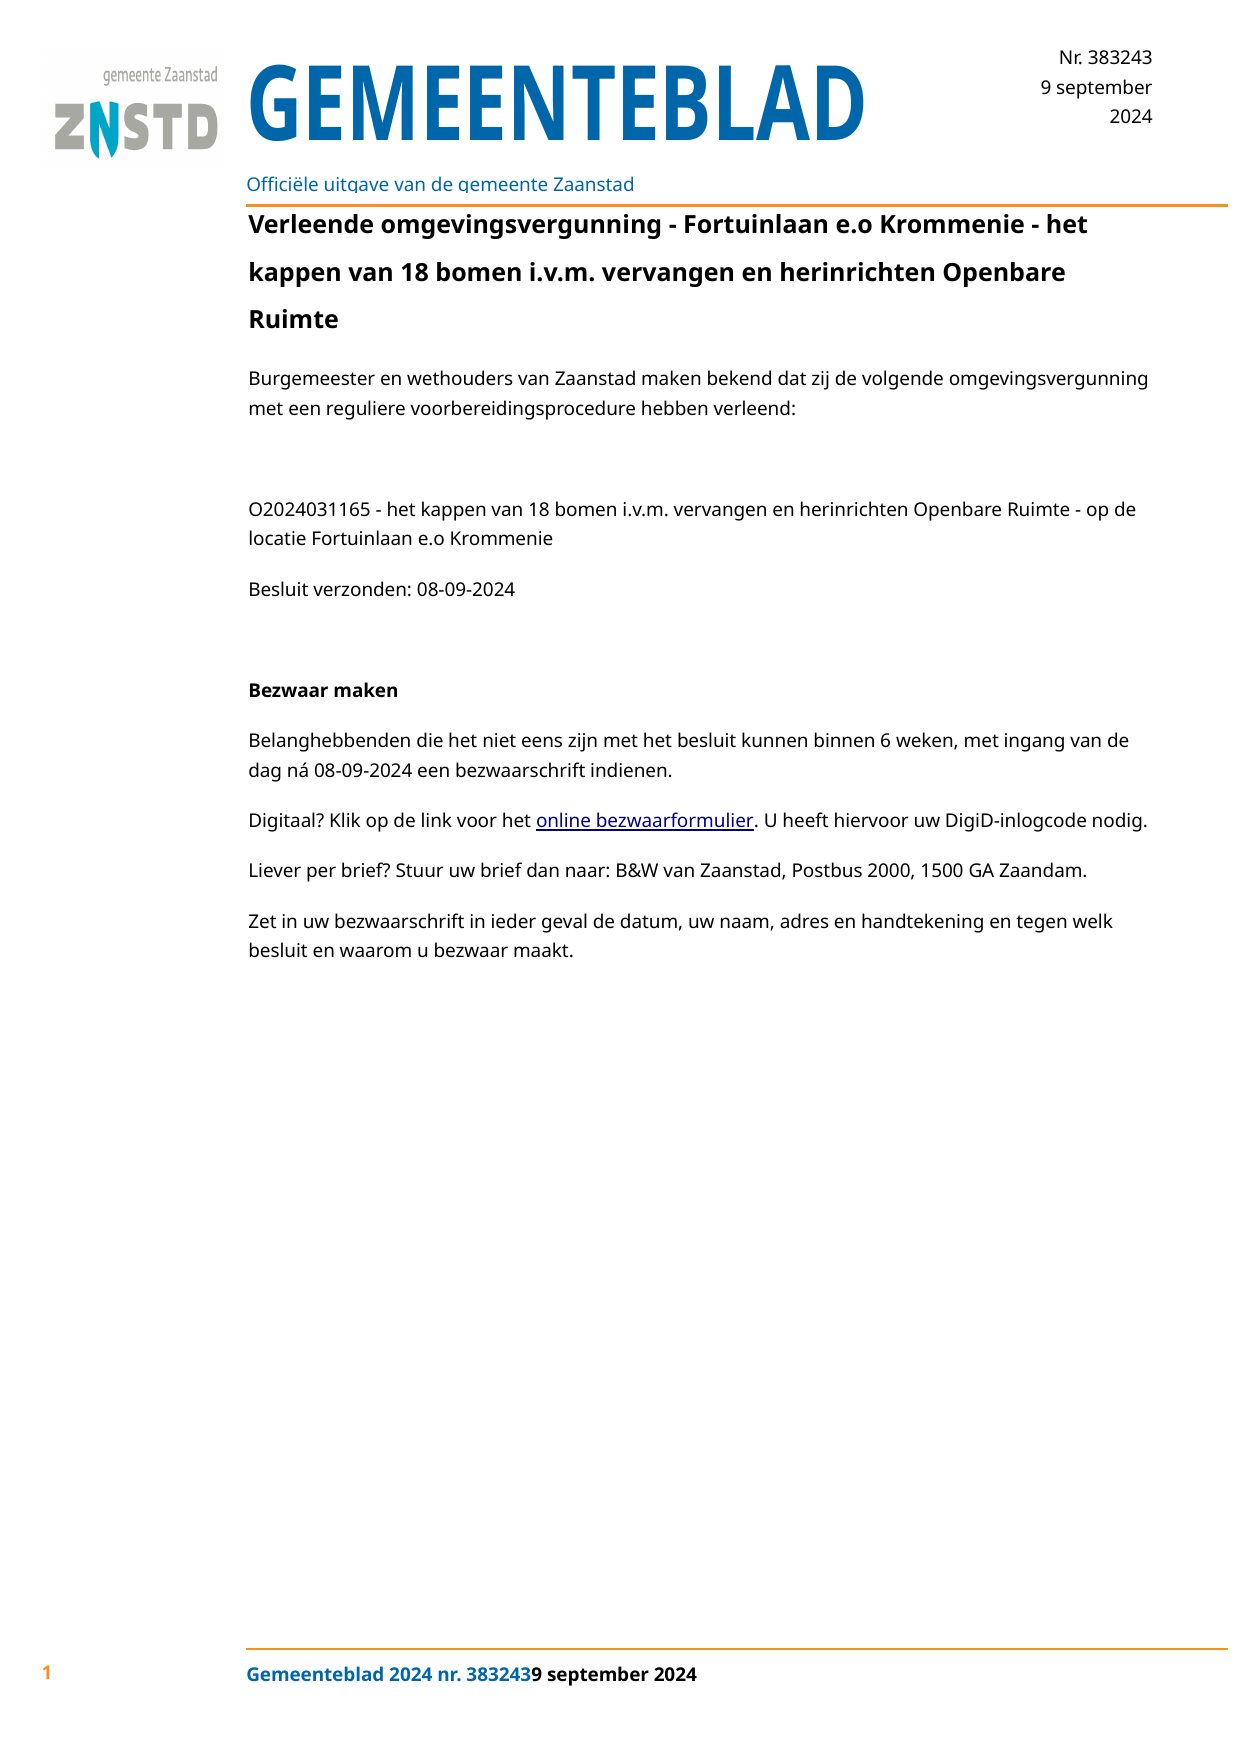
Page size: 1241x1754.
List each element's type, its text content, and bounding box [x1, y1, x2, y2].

picture [41, 47, 231, 172]
text Liever per brief? Stuur uw brief dan naar: B&W van Zaanstad, Postbus 2000, 1500 GA Zaandam. [248, 858, 1152, 883]
text Belanghebbenden die het niet eens zijn met het besluit kunnen binnen 6 weken, met ingang van de dag ná 08-09-2024 een bezwaarschrift indienen. [248, 727, 1152, 782]
text Bezwaar maken [248, 677, 1152, 702]
text Zet in uw bezwaarschrift in ieder geval de datum, uw naam, adres en handtekening en tegen welk besluit en waarom u bezwaar maakt. [248, 908, 1152, 963]
text Digitaal? Klik op de link voor het online bezwaarformulier. U heeft hiervoor uw DigiD-inlogcode nodig. [248, 807, 1152, 833]
text Besluit verzonden: 08-09-2024 [248, 576, 1152, 602]
text O2024031165 - het kappen van 18 bomen i.v.m. vervangen en herinrichten Openbare Ruimte - op de locatie Fortuinlaan e.o Krommenie [248, 496, 1152, 551]
text Burgemeester en wethouders van Zaanstad maken bekend dat zij de volgende omgevingsvergunning met een reguliere voorbereidingsprocedure hebben verleend: [248, 366, 1152, 421]
text Verleende omgevingsvergunning - Fortuinlaan e.o Krommenie - het kappen van 18 bomen i.v.m. vervangen en herinrichten Openbare Ruimte [248, 207, 1152, 336]
